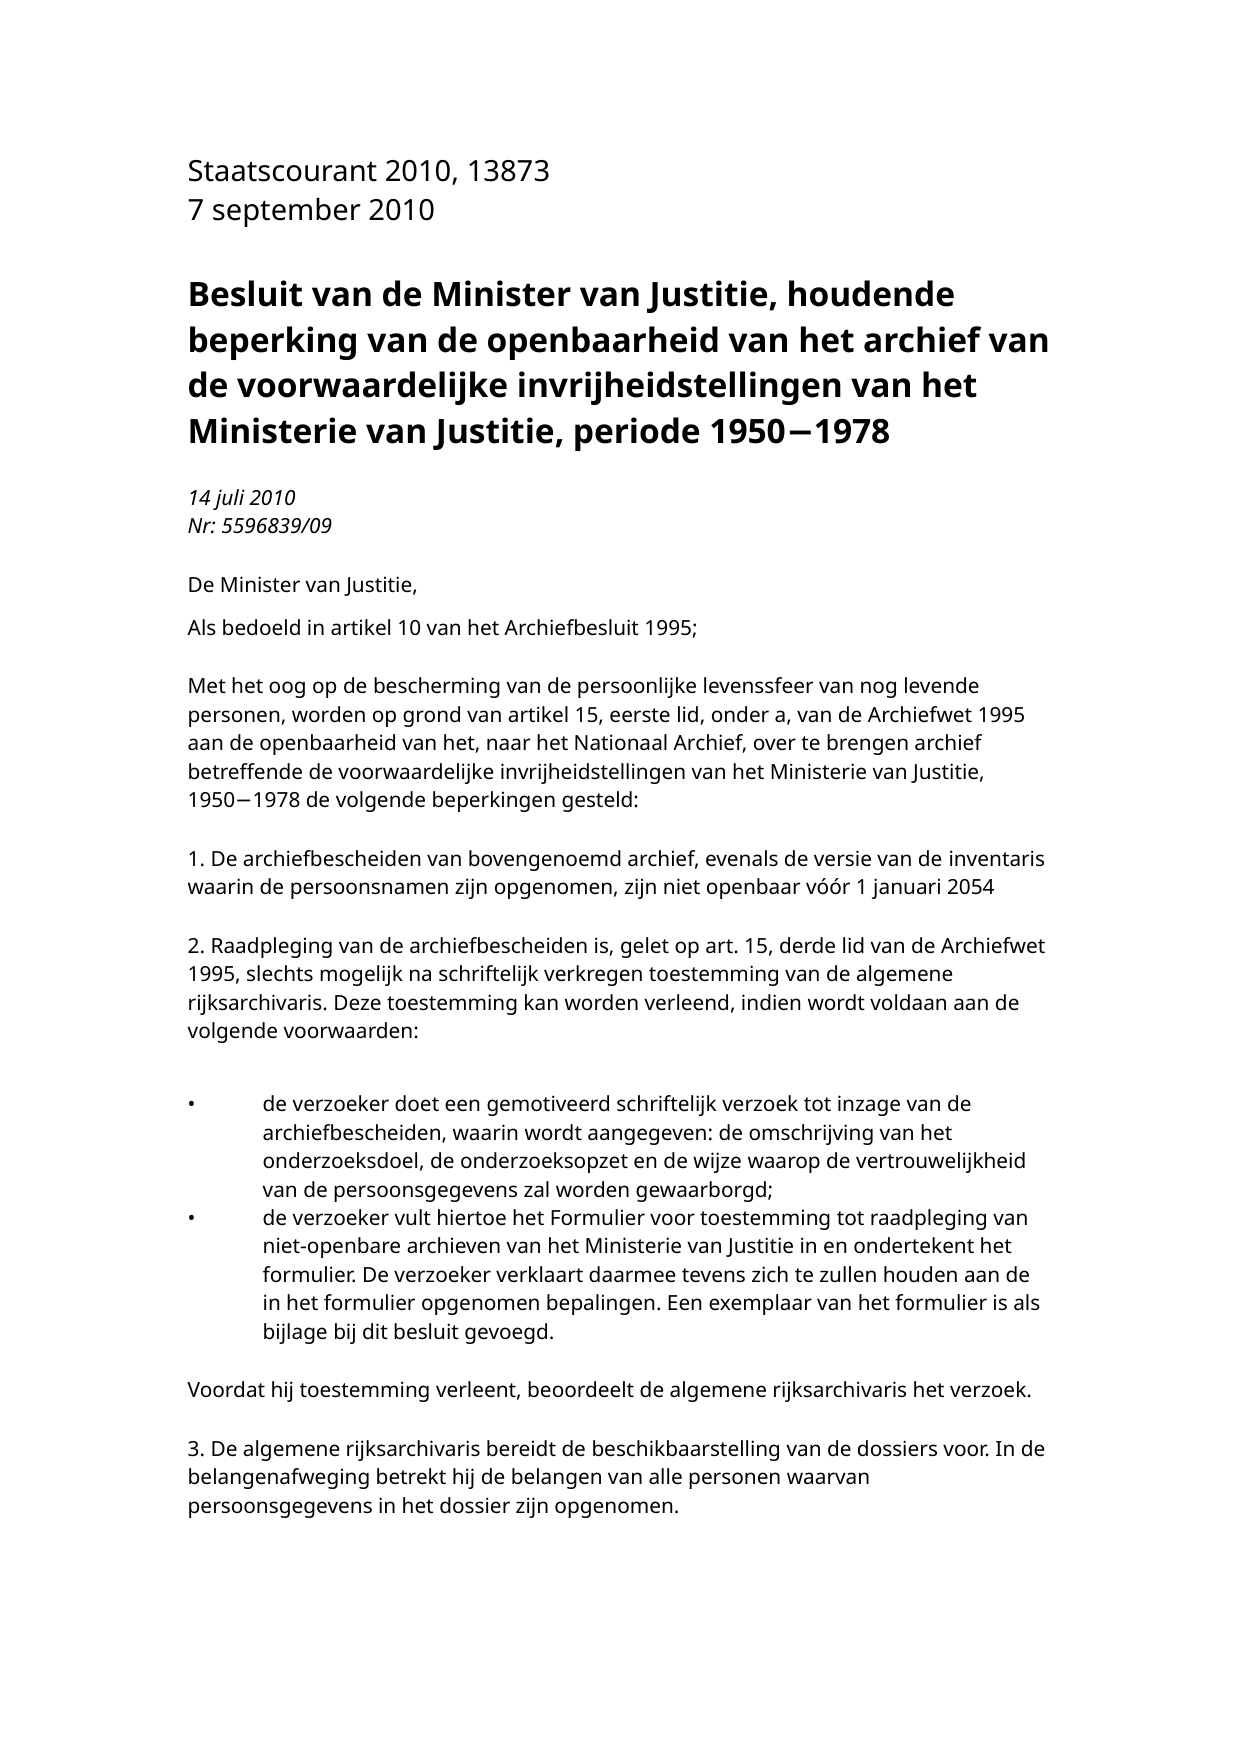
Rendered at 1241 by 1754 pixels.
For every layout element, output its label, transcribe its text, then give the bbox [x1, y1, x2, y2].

text 1. De archiefbescheiden van bovengenoemd archief, evenals de versie van de inventaris waarin de persoonsnamen zijn opgenomen, zijn niet openbaar vóór 1 januari 2054 [187, 844, 1053, 901]
text Als bedoeld in artikel 10 van het Archiefbesluit 1995; [187, 613, 1053, 642]
list de verzoeker doet een gemotiveerd schriftelijk verzoek tot inzage van de archiefbescheiden, waarin wordt aangegeven: de omschrijving van het onderzoeksdoel, de onderzoeksopzet en de wijze waarop de vertrouwelijkheid van de persoonsgegevens zal worden gewaarborgd; [187, 1089, 1053, 1203]
text 14 juli 2010 [187, 483, 1053, 511]
list de verzoeker vult hiertoe het Formulier voor toestemming tot raadpleging van niet-openbare archieven van het Ministerie van Justitie in en ondertekent het formulier. De verzoeker verklaart daarmee tevens zich te zullen houden aan de in het formulier opgenomen bepalingen. Een exemplaar van het formulier is als bijlage bij dit besluit gevoegd. [187, 1203, 1053, 1345]
text Nr: 5596839/09 [187, 511, 1053, 540]
text 7 september 2010 [187, 190, 1053, 229]
text Voordat hij toestemming verleent, beoordeelt de algemene rijksarchivaris het verzoek. [187, 1375, 1053, 1404]
text 3. De algemene rijksarchivaris bereidt de beschikbaarstelling van de dossiers voor. In de belangenafweging betrekt hij de belangen van alle personen waarvan persoonsgegevens in het dossier zijn opgenomen. [187, 1434, 1053, 1519]
text Staatscourant 2010, 13873 [187, 150, 1053, 190]
subtitle Besluit van de Minister van Justitie, houdende beperking van de openbaarheid van het archief van de voorwaardelijke invrijheidstellingen van het Ministerie van Justitie, periode 1950−1978 [187, 271, 1053, 453]
text Met het oog op de bescherming van de persoonlijke levenssfeer van nog levende personen, worden op grond van artikel 15, eerste lid, onder a, van de Archiefwet 1995 aan de openbaarheid van het, naar het Nationaal Archief, over te brengen archief betreffende de voorwaardelijke invrijheidstellingen van het Ministerie van Justitie, 1950−1978 de volgende beperkingen gesteld: [187, 672, 1053, 814]
text De Minister van Justitie, [187, 570, 1053, 598]
text 2. Raadpleging van de archiefbescheiden is, gelet op art. 15, derde lid van de Archiefwet 1995, slechts mogelijk na schriftelijk verkregen toestemming van de algemene rijksarchivaris. Deze toestemming kan worden verleend, indien wordt voldaan aan de volgende voorwaarden: [187, 931, 1053, 1044]
